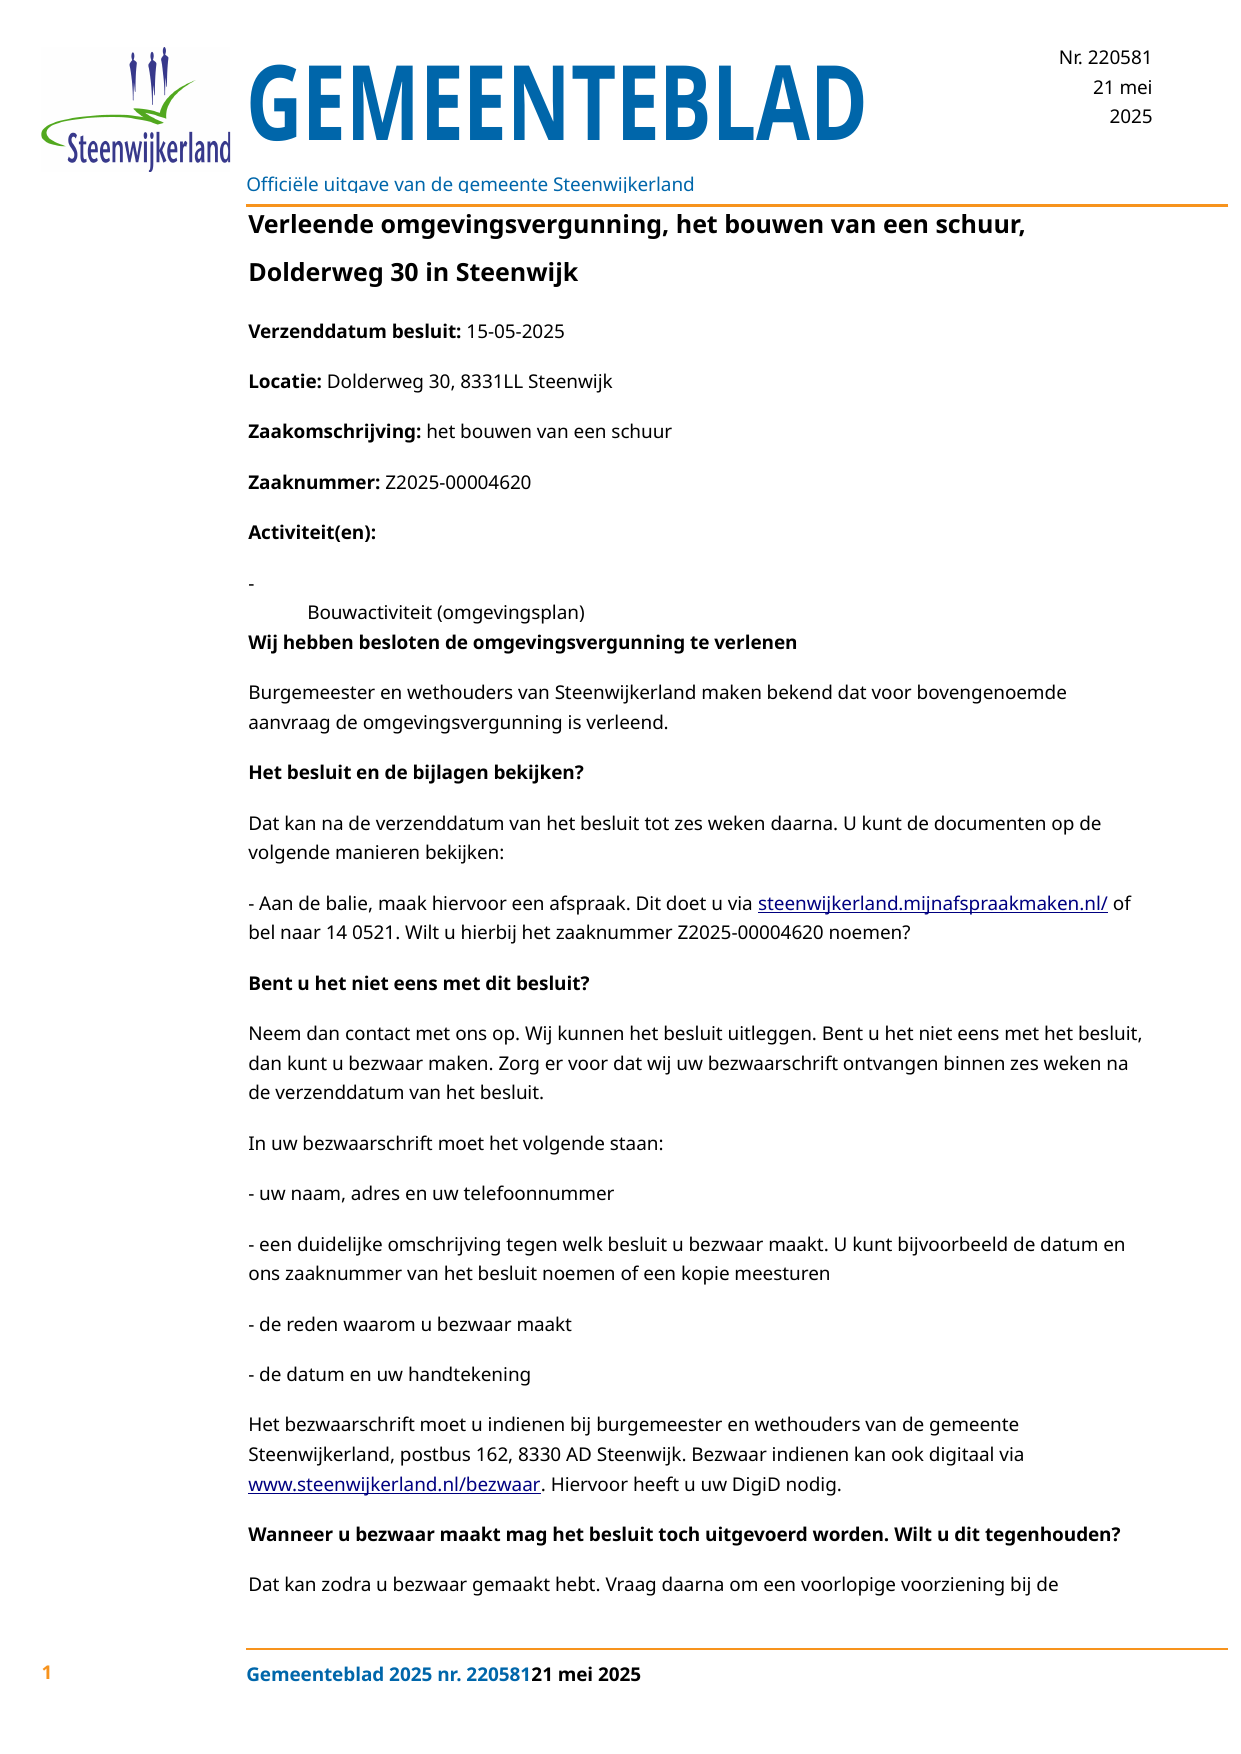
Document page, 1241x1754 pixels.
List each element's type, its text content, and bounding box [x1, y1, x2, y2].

text Het besluit en de bijlagen bekijken? [248, 759, 1152, 785]
text Activiteit(en): [248, 519, 1152, 545]
text Het bezwaarschrift moet u indienen bij burgemeester en wethouders van de gemeente Steenwijkerland, postbus 162, 8330 AD Steenwijk. Bezwaar indienen kan ook digitaal via www.steenwijkerland.nl/bezwaar. Hiervoor heeft u uw DigiD nodig. [248, 1412, 1152, 1497]
text - de datum en uw handtekening [248, 1361, 1152, 1387]
text - de reden waarom u bezwaar maakt [248, 1311, 1152, 1337]
text Verleende omgevingsvergunning, het bouwen van een schuur, Dolderweg 30 in Steenwijk [248, 207, 1152, 288]
text Dat kan na de verzenddatum van het besluit tot zes weken daarna. U kunt de documenten op de volgende manieren bekijken: [248, 810, 1152, 865]
text Wanneer u bezwaar maakt mag het besluit toch uitgevoerd worden. Wilt u dit tegenhouden? [248, 1521, 1152, 1547]
text - uw naam, adres en uw telefoonnummer [248, 1180, 1152, 1206]
text Burgemeester en wethouders van Steenwijkerland maken bekend dat voor bovengenoemde aanvraag de omgevingsvergunning is verleend. [248, 679, 1152, 735]
text Locatie: Dolderweg 30, 8331LL Steenwijk [248, 368, 1152, 394]
list Bouwactiviteit (omgevingsplan) [248, 599, 1152, 625]
text Wij hebben besloten de omgevingsvergunning te verlenen [248, 629, 1152, 655]
text - Aan de balie, maak hiervoor een afspraak. Dit doet u via steenwijkerland.mijnafspraakmaken.nl/ of bel naar 14 0521. Wilt u hierbij het zaaknummer Z2025-00004620 noemen? [248, 890, 1152, 945]
text In uw bezwaarschrift moet het volgende staan: [248, 1130, 1152, 1156]
picture [41, 47, 231, 172]
text Neem dan contact met ons op. Wij kunnen het besluit uitleggen. Bent u het niet eens met het besluit, dan kunt u bezwaar maken. Zorg er voor dat wij uw bezwaarschrift ontvangen binnen zes weken na de verzenddatum van het besluit. [248, 1020, 1152, 1105]
text Verzenddatum besluit: 15-05-2025 [248, 318, 1152, 344]
text Zaakomschrijving: het bouwen van een schuur [248, 419, 1152, 444]
text Dat kan zodra u bezwaar gemaakt hebt. Vraag daarna om een voorlopige voorziening bij de [248, 1572, 1152, 1597]
text - een duidelijke omschrijving tegen welk besluit u bezwaar maakt. U kunt bijvoorbeeld de datum en ons zaaknummer van het besluit noemen of een kopie meesturen [248, 1231, 1152, 1286]
text Bent u het niet eens met dit besluit? [248, 970, 1152, 996]
text Zaaknummer: Z2025-00004620 [248, 469, 1152, 495]
